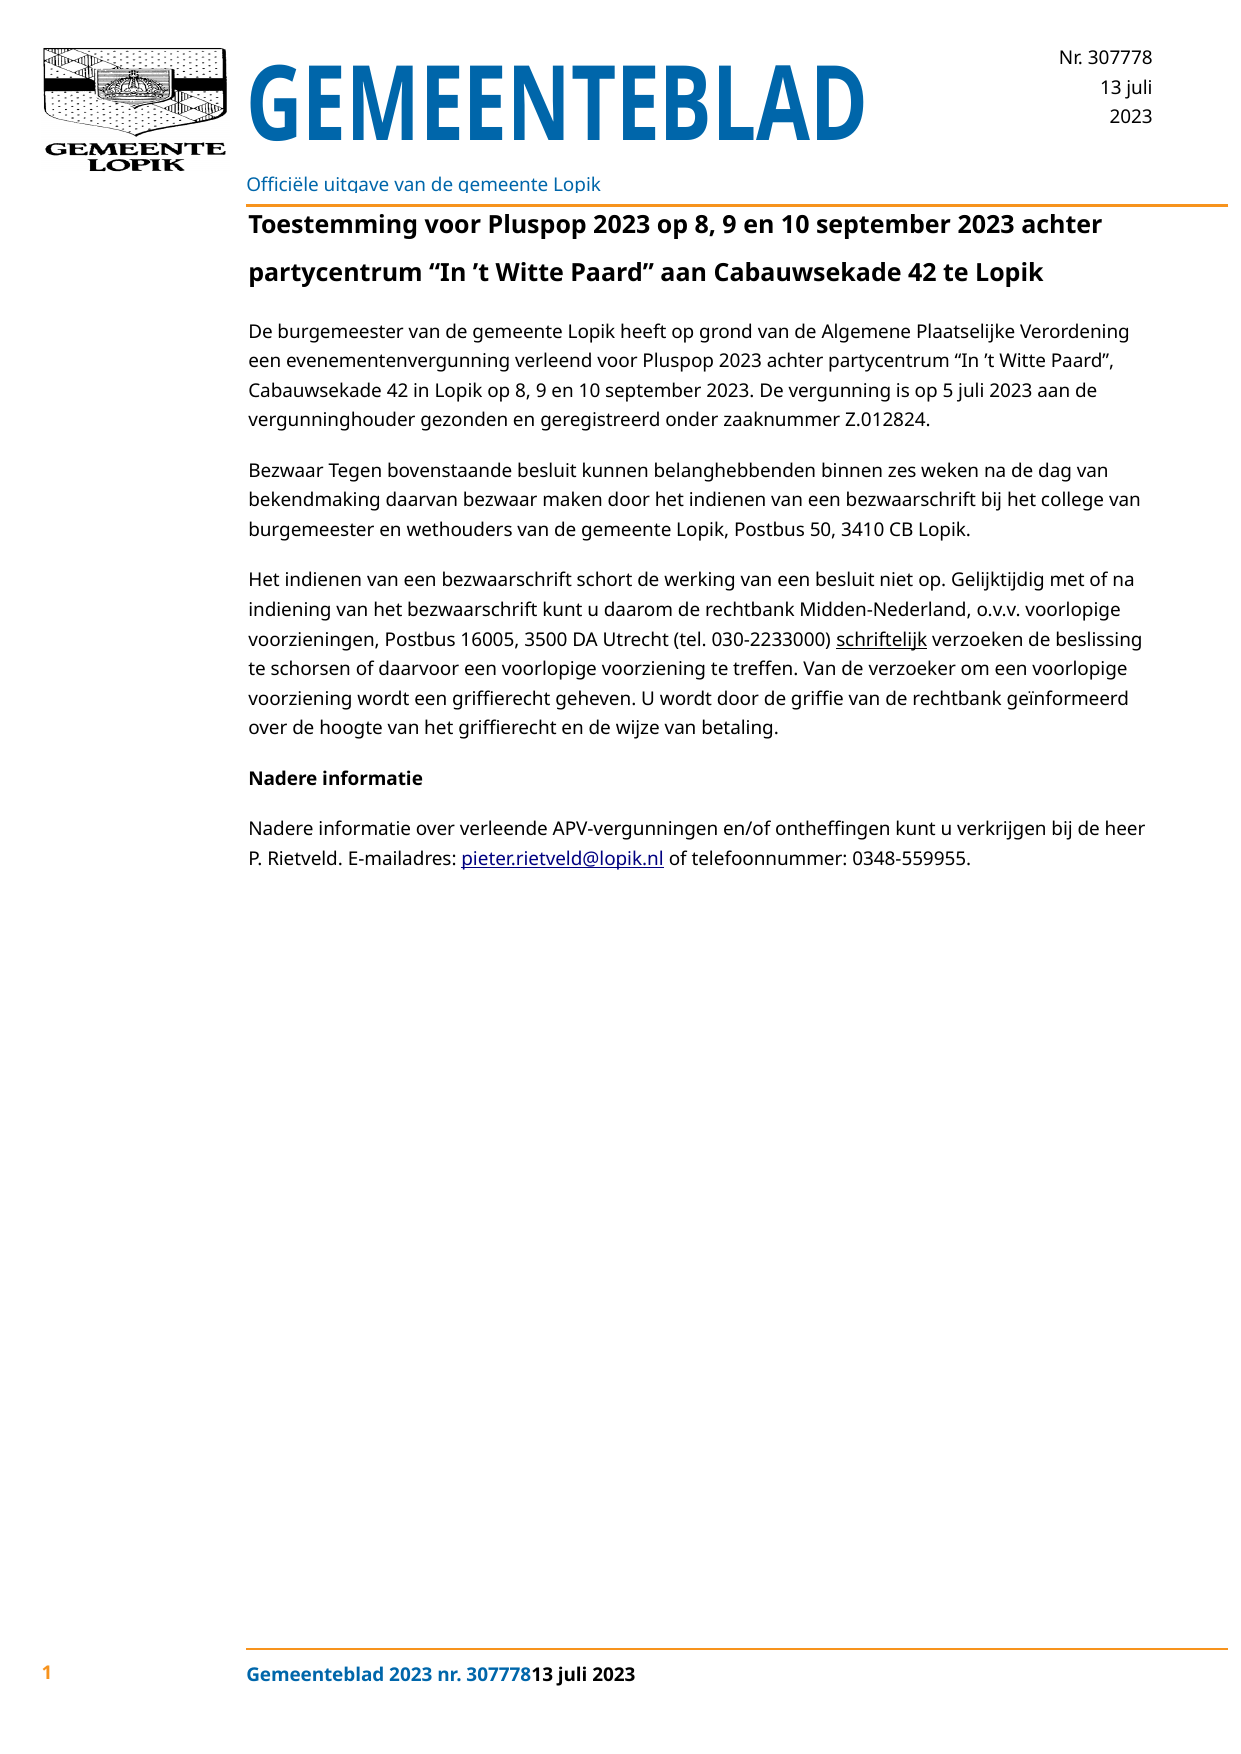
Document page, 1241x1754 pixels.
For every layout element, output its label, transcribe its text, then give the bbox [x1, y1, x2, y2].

text Toestemming voor Pluspop 2023 op 8, 9 en 10 september 2023 achter partycentrum “In ’t Witte Paard” aan Cabauwsekade 42 te Lopik [248, 207, 1152, 288]
text Bezwaar Tegen bovenstaande besluit kunnen belanghebbenden binnen zes weken na de dag van bekendmaking daarvan bezwaar maken door het indienen van een bezwaarschrift bij het college van burgemeester en wethouders van de gemeente Lopik, Postbus 50, 3410 CB Lopik. [248, 457, 1152, 542]
picture [41, 47, 231, 172]
text De burgemeester van de gemeente Lopik heeft op grond van de Algemene Plaatselijke Verordening een evenementenvergunning verleend voor Pluspop 2023 achter partycentrum “In ’t Witte Paard”, Cabauwsekade 42 in Lopik op 8, 9 en 10 september 2023. De vergunning is op 5 juli 2023 aan de vergunninghouder gezonden en geregistreerd onder zaaknummer Z.012824. [248, 318, 1152, 432]
text Het indienen van een bezwaarschrift schort de werking van een besluit niet op. Gelijktijdig met of na indiening van het bezwaarschrift kunt u daarom de rechtbank Midden-Nederland, o.v.v. voorlopige voorzieningen, Postbus 16005, 3500 DA Utrecht (tel. 030-2233000) schriftelijk verzoeken de beslissing te schorsen of daarvoor een voorlopige voorziening te treffen. Van de verzoeker om een voorlopige voorziening wordt een griffierecht geheven. U wordt door de griffie van de rechtbank geïnformeerd over de hoogte van het griffierecht en de wijze van betaling. [248, 567, 1152, 740]
text Nadere informatie [248, 765, 1152, 791]
text Nadere informatie over verleende APV-vergunningen en/of ontheffingen kunt u verkrijgen bij de heer P. Rietveld. E-mailadres: pieter.rietveld@lopik.nl of telefoonnummer: 0348-559955. [248, 815, 1152, 871]
